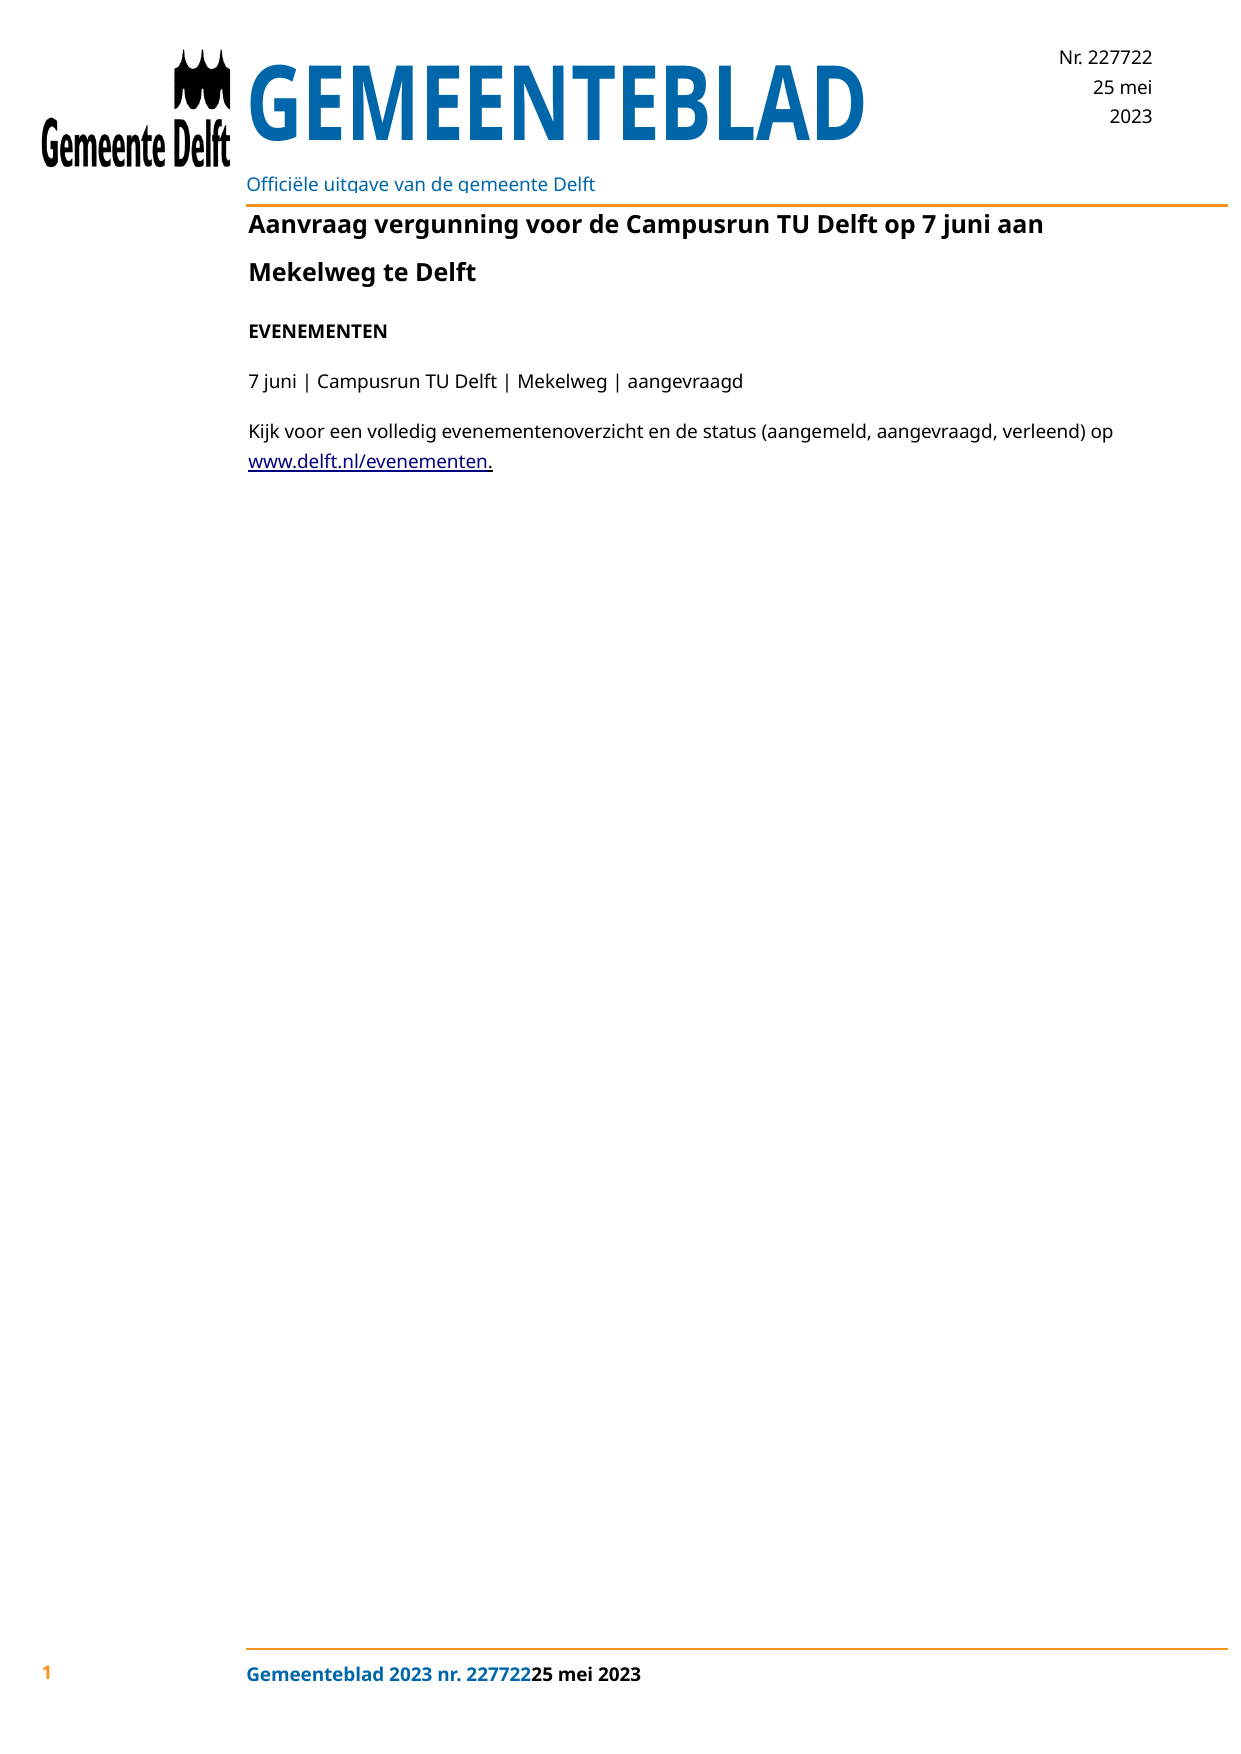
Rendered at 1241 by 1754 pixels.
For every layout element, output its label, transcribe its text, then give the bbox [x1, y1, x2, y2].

picture [41, 47, 231, 172]
text Kijk voor een volledig evenementenoverzicht en de status (aangemeld, aangevraagd, verleend) op www.delft.nl/evenementen. [248, 419, 1152, 474]
text EVENEMENTEN [248, 318, 1152, 344]
text Aanvraag vergunning voor de Campusrun TU Delft op 7 juni aan Mekelweg te Delft [248, 207, 1152, 288]
text 7 juni | Campusrun TU Delft | Mekelweg | aangevraagd [248, 368, 1152, 394]
